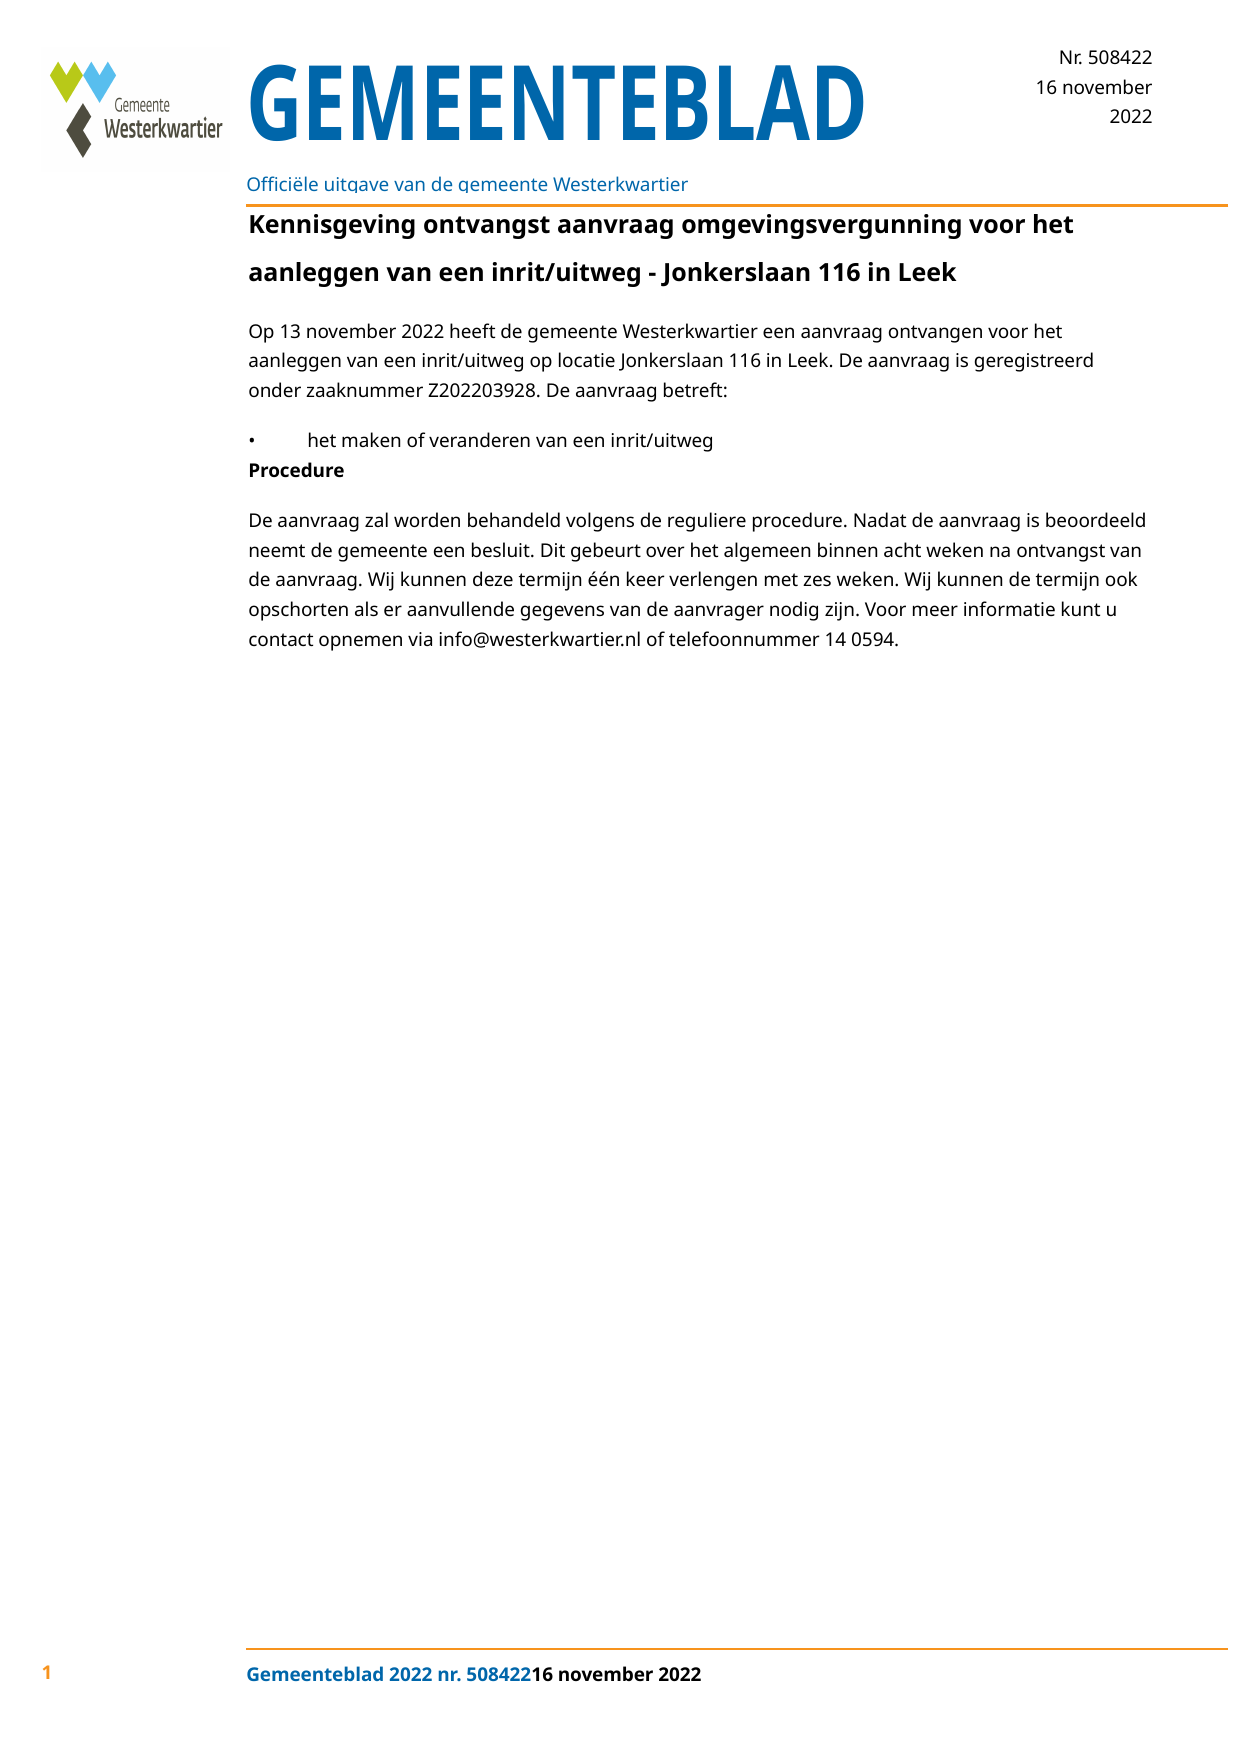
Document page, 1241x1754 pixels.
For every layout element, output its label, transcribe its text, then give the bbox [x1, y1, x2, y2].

text Op 13 november 2022 heeft de gemeente Westerkwartier een aanvraag ontvangen voor het aanleggen van een inrit/uitweg op locatie Jonkerslaan 116 in Leek. De aanvraag is geregistreerd onder zaaknummer Z202203928. De aanvraag betreft: [248, 318, 1152, 403]
list het maken of veranderen van een inrit/uitweg [248, 427, 1152, 453]
text Kennisgeving ontvangst aanvraag omgevingsvergunning voor het aanleggen van een inrit/uitweg - Jonkerslaan 116 in Leek [248, 207, 1152, 288]
text De aanvraag zal worden behandeld volgens de reguliere procedure. Nadat de aanvraag is beoordeeld neemt de gemeente een besluit. Dit gebeurt over het algemeen binnen acht weken na ontvangst van de aanvraag. Wij kunnen deze termijn één keer verlengen met zes weken. Wij kunnen de termijn ook opschorten als er aanvullende gegevens van de aanvrager nodig zijn. Voor meer informatie kunt u contact opnemen via info@westerkwartier.nl of telefoonnummer 14 0594. [248, 507, 1152, 652]
picture [41, 47, 231, 172]
text Procedure [248, 457, 1152, 483]
